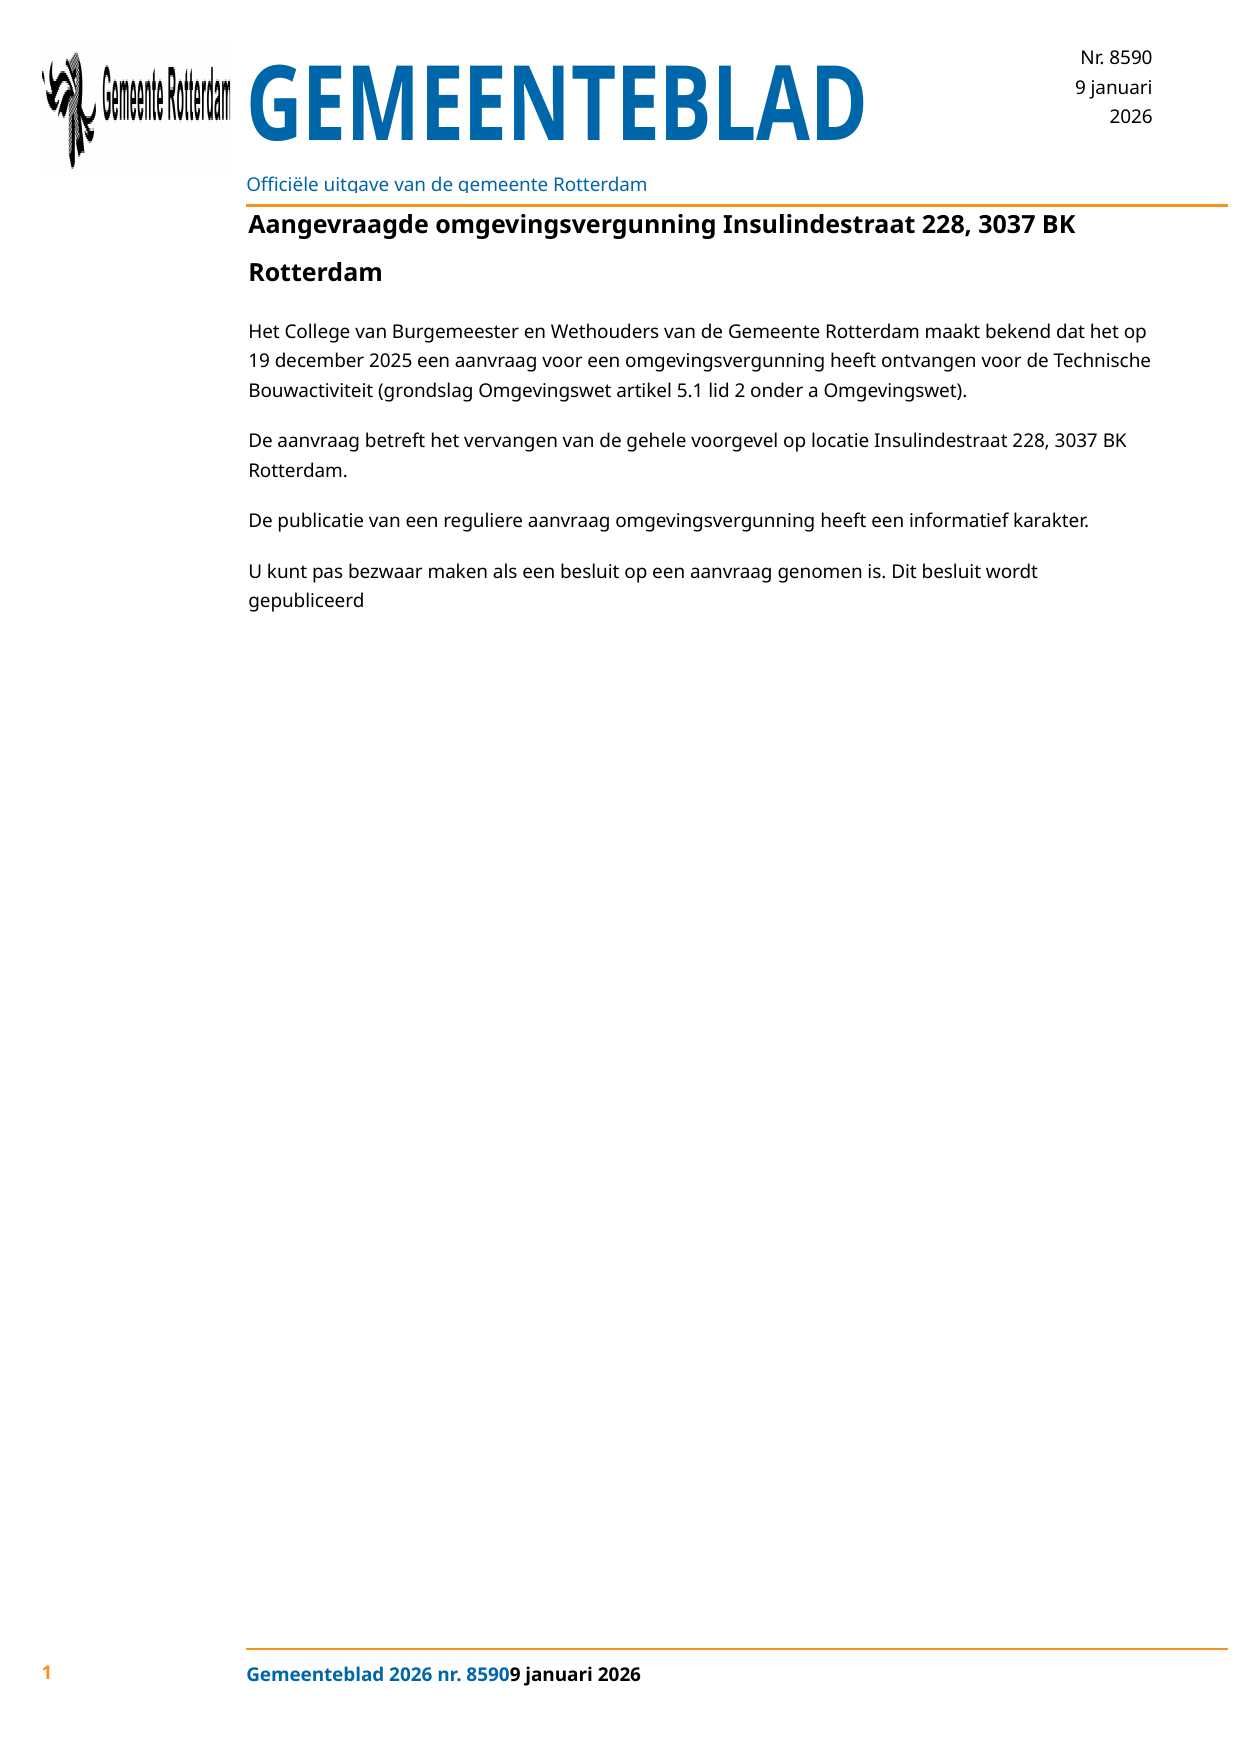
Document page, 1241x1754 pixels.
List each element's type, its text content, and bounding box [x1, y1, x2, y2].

text De aanvraag betreft het vervangen van de gehele voorgevel op locatie Insulindestraat 228, 3037 BK Rotterdam. [248, 427, 1152, 483]
text Aangevraagde omgevingsvergunning Insulindestraat 228, 3037 BK Rotterdam [248, 207, 1152, 288]
text Het College van Burgemeester en Wethouders van de Gemeente Rotterdam maakt bekend dat het op 19 december 2025 een aanvraag voor een omgevingsvergunning heeft ontvangen voor de Technische Bouwactiviteit (grondslag Omgevingswet artikel 5.1 lid 2 onder a Omgevingswet). [248, 318, 1152, 403]
picture [41, 47, 231, 172]
text De publicatie van een reguliere aanvraag omgevingsvergunning heeft een informatief karakter. [248, 507, 1152, 533]
text U kunt pas bezwaar maken als een besluit op een aanvraag genomen is. Dit besluit wordt gepubliceerd [248, 558, 1152, 613]
